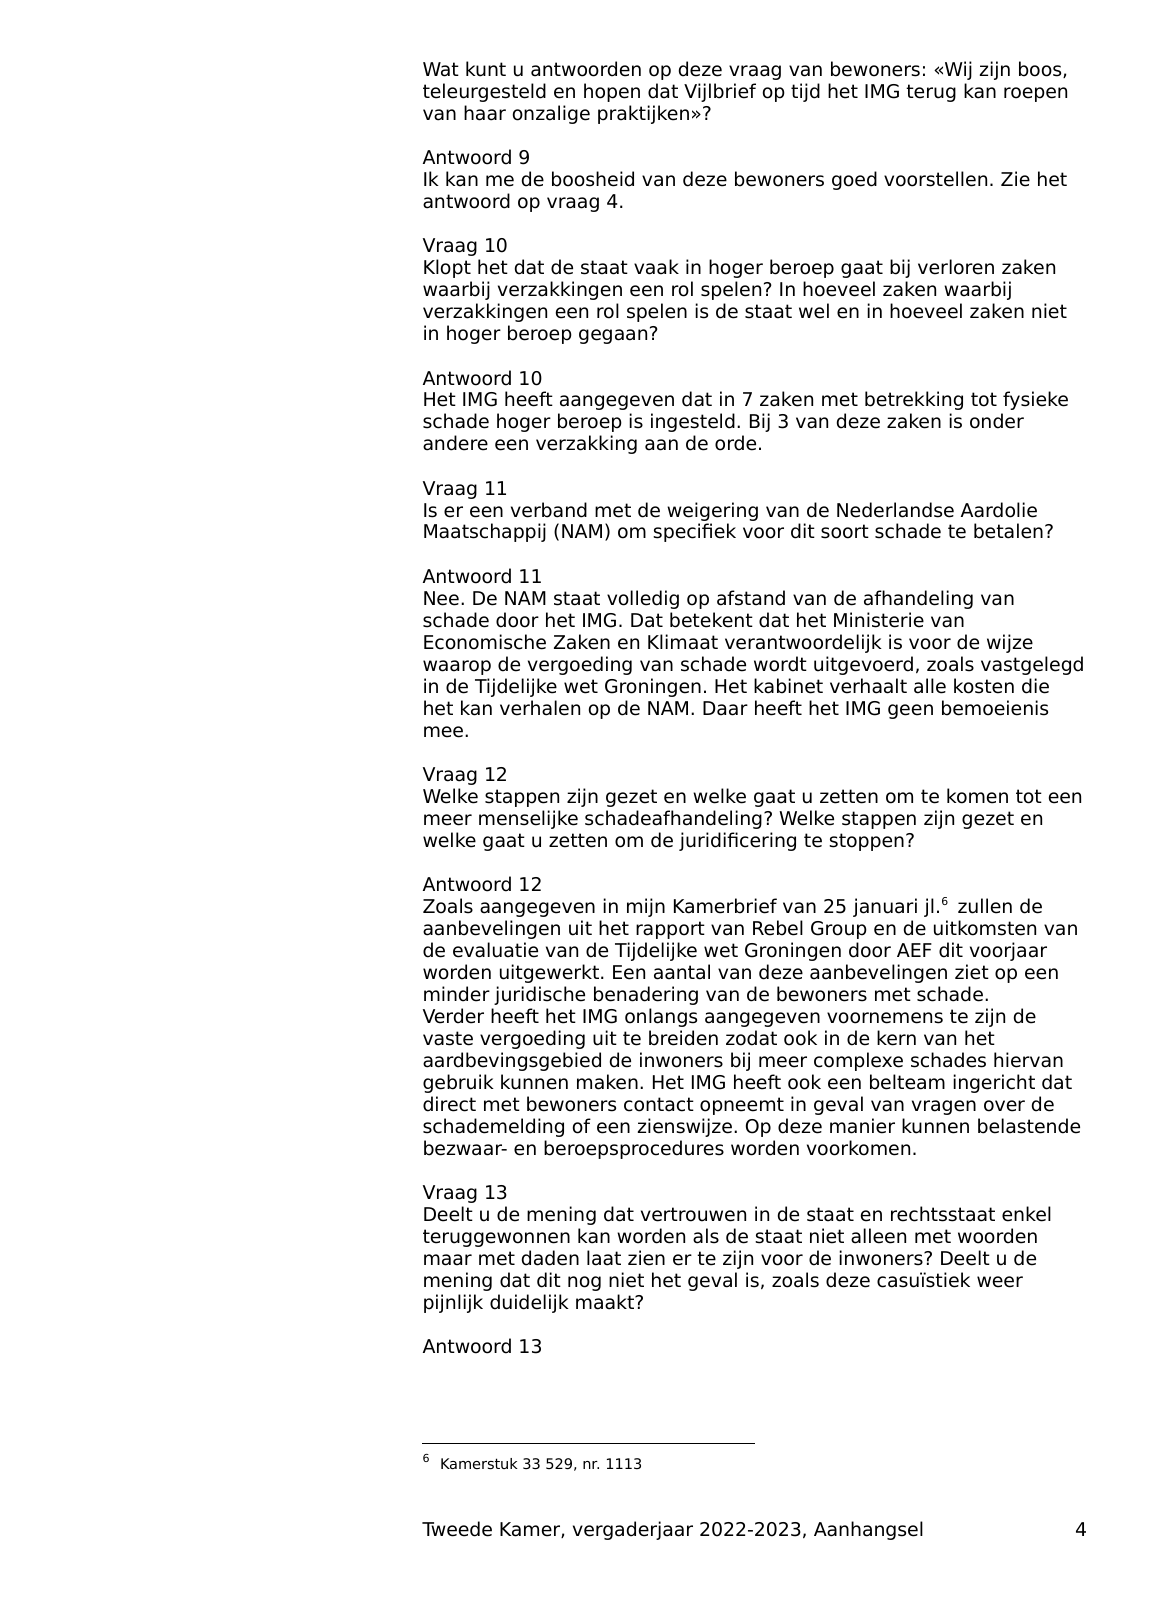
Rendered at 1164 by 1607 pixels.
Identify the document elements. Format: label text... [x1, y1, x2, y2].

text Antwoord 12 [422, 874, 1087, 896]
text Welke stappen zijn gezet en welke gaat u zetten om te komen tot een meer menselijke schadeafhandeling? Welke stappen zijn gezet en welke gaat u zetten om de juridificering te stoppen? [422, 786, 1087, 852]
text Antwoord 11 [422, 566, 1087, 588]
text Vraag 13 [422, 1182, 1087, 1204]
text Verder heeft het IMG onlangs aangegeven voornemens te zijn de vaste vergoeding uit te breiden zodat ook in de kern van het aardbevingsgebied de inwoners bij meer complexe schades hiervan gebruik kunnen maken. Het IMG heeft ook een belteam ingericht dat direct met bewoners contact opneemt in geval van vragen over de schademelding of een zienswijze. Op deze manier kunnen belastende bezwaar- en beroepsprocedures worden voorkomen. [422, 1006, 1087, 1159]
text Is er een verband met de weigering van de Nederlandse Aardolie Maatschappij (NAM) om specifiek voor dit soort schade te betalen? [422, 499, 1087, 543]
text Antwoord 10 [422, 367, 1087, 389]
text Nee. De NAM staat volledig op afstand van de afhandeling van schade door het IMG. Dat betekent dat het Ministerie van Economische Zaken en Klimaat verantwoordelijk is voor de wijze waarop de vergoeding van schade wordt uitgevoerd, zoals vastgelegd in de Tijdelijke wet Groningen. Het kabinet verhaalt alle kosten die het kan verhalen op de NAM. Daar heeft het IMG geen bemoeienis mee. [422, 588, 1087, 741]
text Antwoord 13 [422, 1336, 1087, 1358]
text Vraag 10 [422, 235, 1087, 257]
text Wat kunt u antwoorden op deze vraag van bewoners: «Wij zijn boos, teleurgesteld en hopen dat Vijlbrief op tijd het IMG terug kan roepen van haar onzalige praktijken»? [422, 59, 1087, 125]
text Het IMG heeft aangegeven dat in 7 zaken met betrekking tot fysieke schade hoger beroep is ingesteld. Bij 3 van deze zaken is onder andere een verzakking aan de orde. [422, 389, 1087, 455]
text Vraag 11 [422, 477, 1087, 499]
text Deelt u de mening dat vertrouwen in de staat en rechtsstaat enkel teruggewonnen kan worden als de staat niet alleen met woorden maar met daden laat zien er te zijn voor de inwoners? Deelt u de mening dat dit nog niet het geval is, zoals deze casuïstiek weer pijnlijk duidelijk maakt? [422, 1204, 1087, 1313]
text Kamerstuk 33 529, nr. 1113 [422, 1452, 1087, 1474]
text Zoals aangegeven in mijn Kamerbrief van 25 januari jl. zullen de aanbevelingen uit het rapport van Rebel Group en de uitkomsten van de evaluatie van de Tijdelijke wet Groningen door AEF dit voorjaar worden uitgewerkt. Een aantal van deze aanbevelingen ziet op een minder juridische benadering van de bewoners met schade. [422, 896, 1087, 1006]
text Ik kan me de boosheid van deze bewoners goed voorstellen. Zie het antwoord op vraag 4. [422, 169, 1087, 213]
text Antwoord 9 [422, 147, 1087, 169]
text Vraag 12 [422, 764, 1087, 786]
text Klopt het dat de staat vaak in hoger beroep gaat bij verloren zaken waarbij verzakkingen een rol spelen? In hoeveel zaken waarbij verzakkingen een rol spelen is de staat wel en in hoeveel zaken niet in hoger beroep gegaan? [422, 257, 1087, 345]
